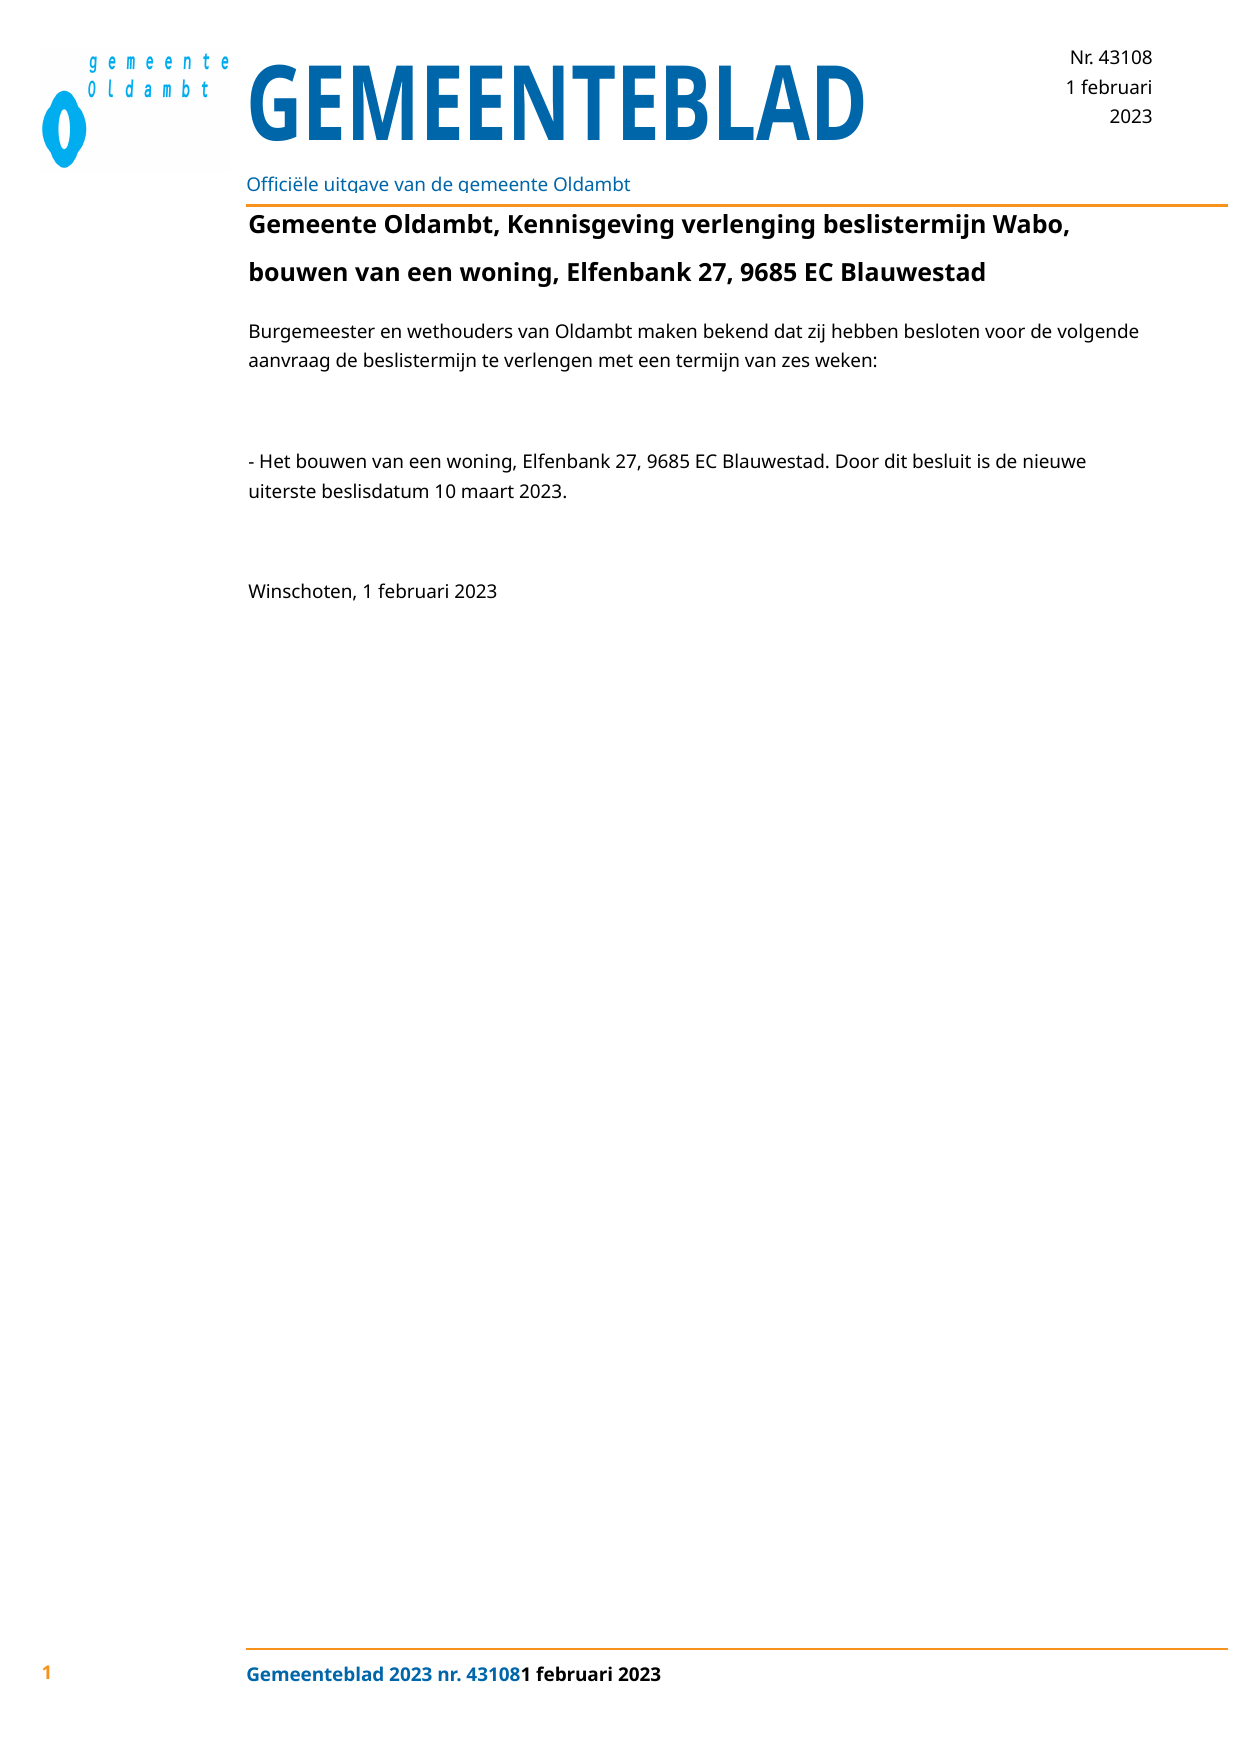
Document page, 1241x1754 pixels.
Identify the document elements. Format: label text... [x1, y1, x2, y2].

text Gemeente Oldambt, Kennisgeving verlenging beslistermijn Wabo, bouwen van een woning, Elfenbank 27, 9685 EC Blauwestad [248, 207, 1152, 288]
text - Het bouwen van een woning, Elfenbank 27, 9685 EC Blauwestad. Door dit besluit is de nieuwe uiterste beslisdatum 10 maart 2023. [248, 448, 1152, 504]
text Burgemeester en wethouders van Oldambt maken bekend dat zij hebben besloten voor de volgende aanvraag de beslistermijn te verlengen met een termijn van zes weken: [248, 318, 1152, 373]
picture [41, 47, 231, 172]
text Winschoten, 1 februari 2023 [248, 579, 1152, 604]
